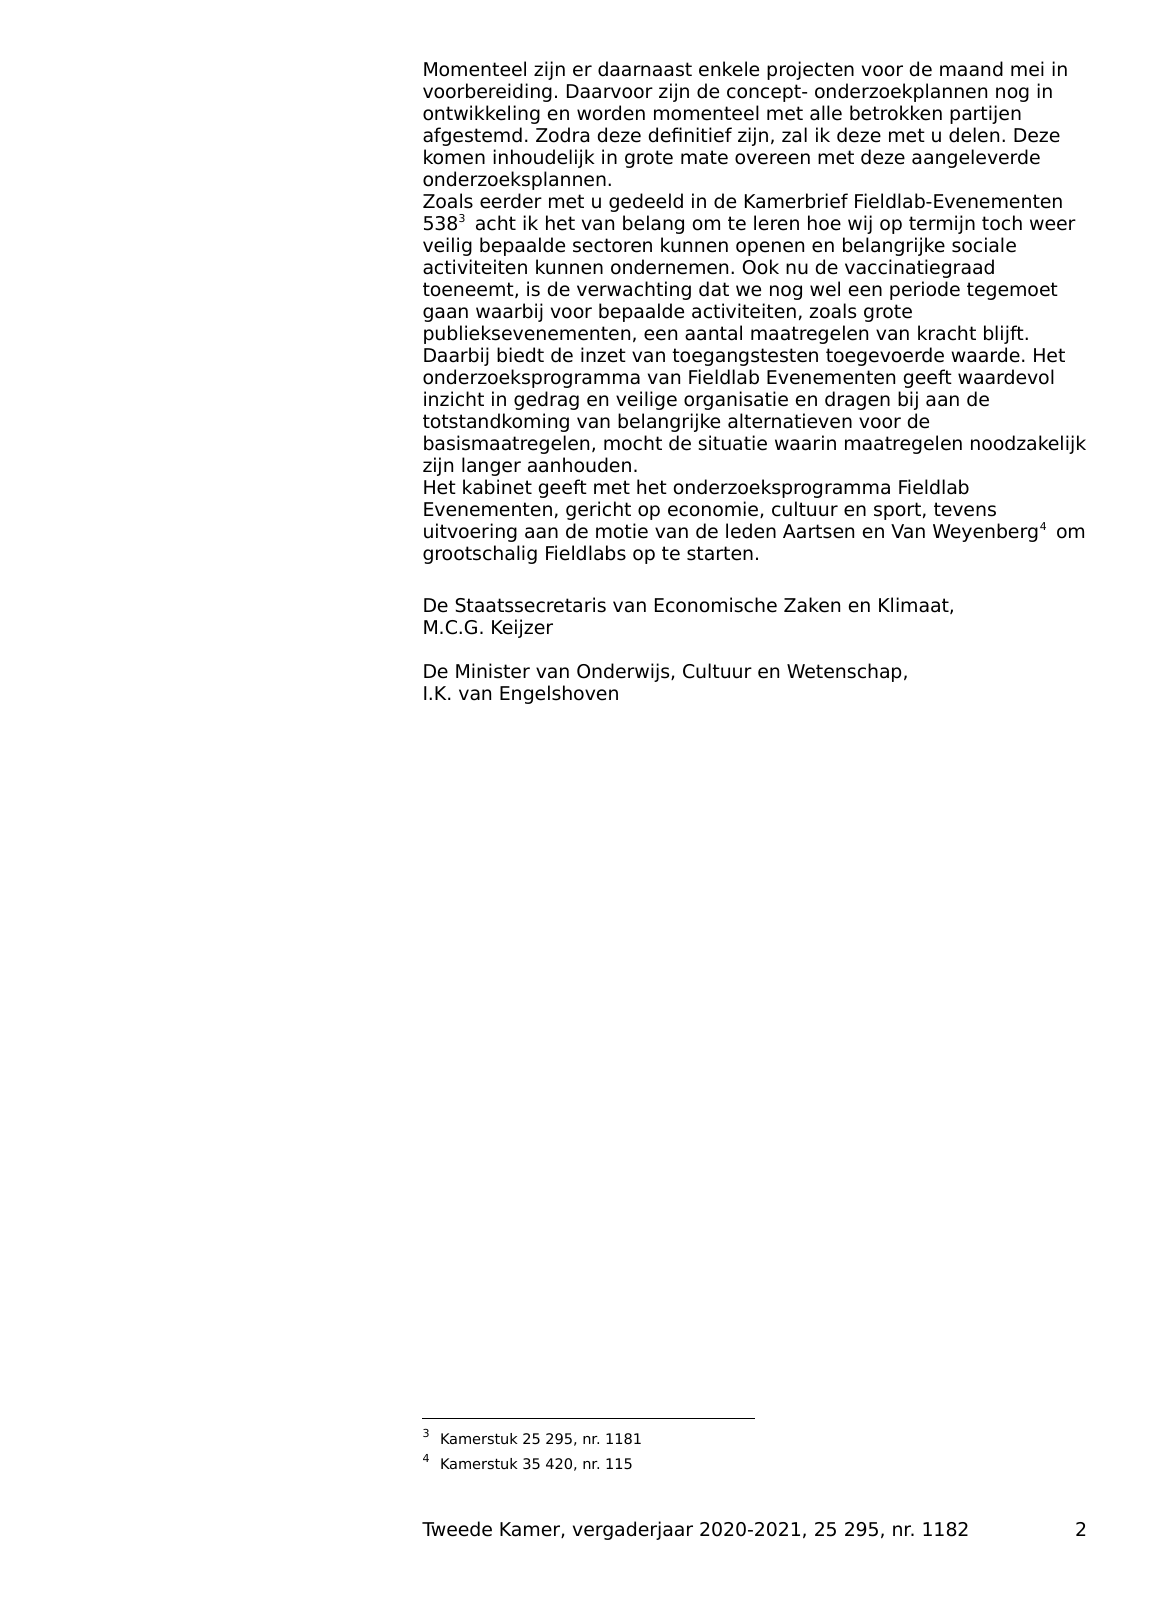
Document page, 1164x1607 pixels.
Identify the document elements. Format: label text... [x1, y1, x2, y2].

text Kamerstuk 35 420, nr. 115 [422, 1452, 1087, 1474]
text Kamerstuk 25 295, nr. 1181 [422, 1427, 1087, 1449]
text Het kabinet geeft met het onderzoeksprogramma Fieldlab Evenementen, gericht op economie, cultuur en sport, tevens uitvoering aan de motie van de leden Aartsen en Van Weyenberg om grootschalig Fieldlabs op te starten. [422, 477, 1087, 564]
text Zoals eerder met u gedeeld in de Kamerbrief Fieldlab-Evenementen 538 acht ik het van belang om te leren hoe wij op termijn toch weer veilig bepaalde sectoren kunnen openen en belangrijke sociale activiteiten kunnen ondernemen. Ook nu de vaccinatiegraad toeneemt, is de verwachting dat we nog wel een periode tegemoet gaan waarbij voor bepaalde activiteiten, zoals grote publieksevenementen, een aantal maatregelen van kracht blijft. [422, 191, 1087, 345]
text Daarbij biedt de inzet van toegangstesten toegevoerde waarde. Het onderzoeksprogramma van Fieldlab Evenementen geeft waardevol inzicht in gedrag en veilige organisatie en dragen bij aan de totstandkoming van belangrijke alternatieven voor de basismaatregelen, mocht de situatie waarin maatregelen noodzakelijk zijn langer aanhouden. [422, 345, 1087, 477]
text De Minister van Onderwijs, Cultuur en Wetenschap, I.K. van Engelshoven [422, 661, 1087, 705]
text Momenteel zijn er daarnaast enkele projecten voor de maand mei in voorbereiding. Daarvoor zijn de concept- onderzoekplannen nog in ontwikkeling en worden momenteel met alle betrokken partijen afgestemd. Zodra deze definitief zijn, zal ik deze met u delen. Deze komen inhoudelijk in grote mate overeen met deze aangeleverde onderzoeksplannen. [422, 59, 1087, 191]
text De Staatssecretaris van Economische Zaken en Klimaat, M.C.G. Keijzer [422, 594, 1087, 638]
